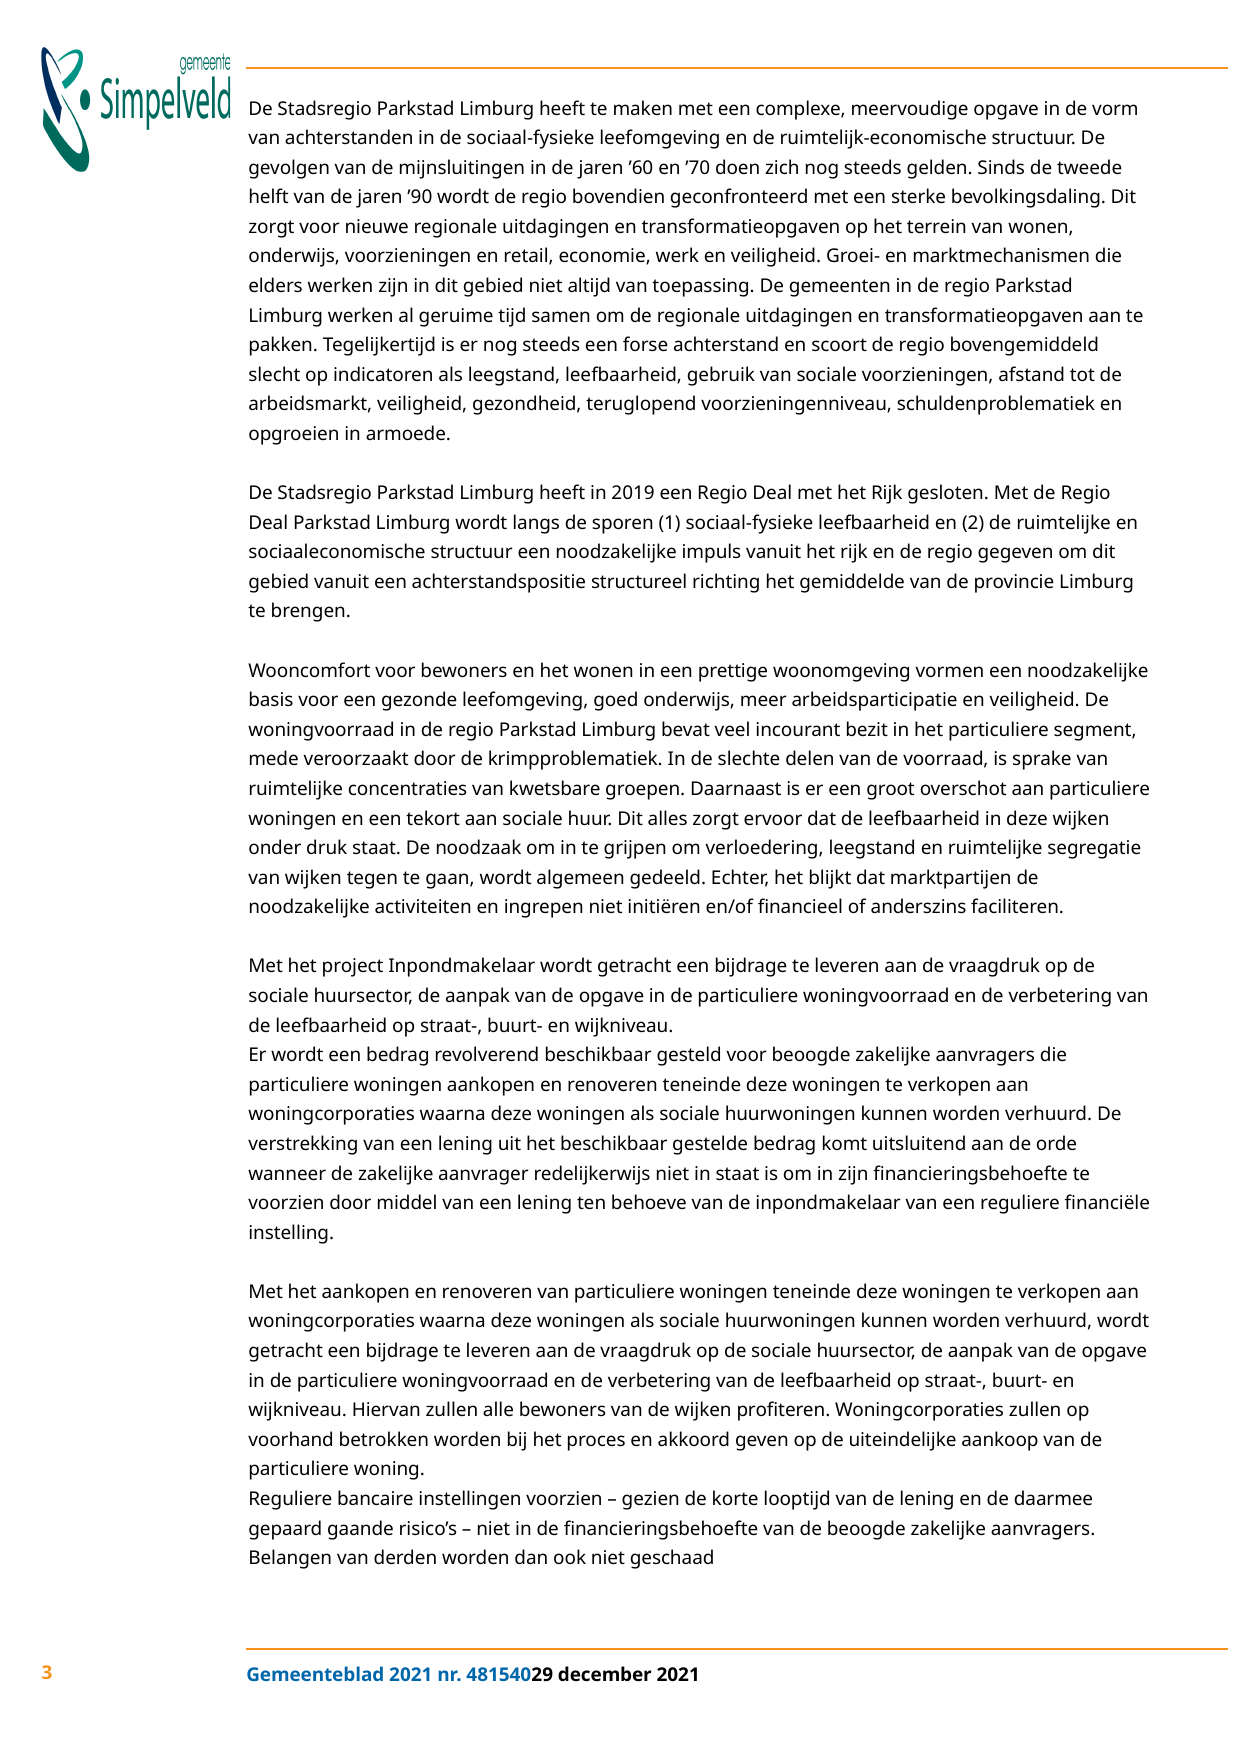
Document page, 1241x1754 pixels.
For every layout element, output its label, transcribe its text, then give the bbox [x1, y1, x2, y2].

picture [41, 47, 231, 172]
text Met het project Inpondmakelaar wordt getracht een bijdrage te leveren aan de vraagdruk op de sociale huursector, de aanpak van de opgave in de particuliere woningvoorraad en de verbetering van de leefbaarheid op straat-, buurt- en wijkniveau. [248, 953, 1152, 1038]
text Met het aankopen en renoveren van particuliere woningen teneinde deze woningen te verkopen aan woningcorporaties waarna deze woningen als sociale huurwoningen kunnen worden verhuurd, wordt getracht een bijdrage te leveren aan de vraagdruk op de sociale huursector, de aanpak van de opgave in de particuliere woningvoorraad en de verbetering van de leefbaarheid op straat-, buurt- en wijkniveau. Hiervan zullen alle bewoners van de wijken profiteren. Woningcorporaties zullen op voorhand betrokken worden bij het proces en akkoord geven op de uiteindelijke aankoop van de particuliere woning. [248, 1278, 1152, 1481]
text De Stadsregio Parkstad Limburg heeft in 2019 een Regio Deal met het Rijk gesloten. Met de Regio Deal Parkstad Limburg wordt langs de sporen (1) sociaal-fysieke leefbaarheid en (2) de ruimtelijke en sociaaleconomische structuur een noodzakelijke impuls vanuit het rijk en de regio gegeven om dit gebied vanuit een achterstandspositie structureel richting het gemiddelde van de provincie Limburg te brengen. [248, 479, 1152, 623]
text Reguliere bancaire instellingen voorzien – gezien de korte looptijd van de lening en de daarmee gepaard gaande risico’s – niet in de financieringsbehoefte van de beoogde zakelijke aanvragers. Belangen van derden worden dan ook niet geschaad [248, 1485, 1152, 1570]
text De Stadsregio Parkstad Limburg heeft te maken met een complexe, meervoudige opgave in de vorm van achterstanden in de sociaal-fysieke leefomgeving en de ruimtelijk-economische structuur. De gevolgen van de mijnsluitingen in de jaren ’60 en ’70 doen zich nog steeds gelden. Sinds de tweede helft van de jaren ’90 wordt de regio bovendien geconfronteerd met een sterke bevolkingsdaling. Dit zorgt voor nieuwe regionale uitdagingen en transformatieopgaven op het terrein van wonen, onderwijs, voorzieningen en retail, economie, werk en veiligheid. Groei- en marktmechanismen die elders werken zijn in dit gebied niet altijd van toepassing. De gemeenten in de regio Parkstad Limburg werken al geruime tijd samen om de regionale uitdagingen en transformatieopgaven aan te pakken. Tegelijkertijd is er nog steeds een forse achterstand en scoort de regio bovengemiddeld slecht op indicatoren als leegstand, leefbaarheid, gebruik van sociale voorzieningen, afstand tot de arbeidsmarkt, veiligheid, gezondheid, teruglopend voorzieningenniveau, schuldenproblematiek en opgroeien in armoede. [248, 95, 1152, 446]
text Er wordt een bedrag revolverend beschikbaar gesteld voor beoogde zakelijke aanvragers die particuliere woningen aankopen en renoveren teneinde deze woningen te verkopen aan woningcorporaties waarna deze woningen als sociale huurwoningen kunnen worden verhuurd. De verstrekking van een lening uit het beschikbaar gestelde bedrag komt uitsluitend aan de orde wanneer de zakelijke aanvrager redelijkerwijs niet in staat is om in zijn financieringsbehoefte te voorzien door middel van een lening ten behoeve van de inpondmakelaar van een reguliere financiële instelling. [248, 1041, 1152, 1245]
text Wooncomfort voor bewoners en het wonen in een prettige woonomgeving vormen een noodzakelijke basis voor een gezonde leefomgeving, goed onderwijs, meer arbeidsparticipatie en veiligheid. De woningvoorraad in de regio Parkstad Limburg bevat veel incourant bezit in het particuliere segment, mede veroorzaakt door de krimpproblematiek. In de slechte delen van de voorraad, is sprake van ruimtelijke concentraties van kwetsbare groepen. Daarnaast is er een groot overschot aan particuliere woningen en een tekort aan sociale huur. Dit alles zorgt ervoor dat de leefbaarheid in deze wijken onder druk staat. De noodzaak om in te grijpen om verloedering, leegstand en ruimtelijke segregatie van wijken tegen te gaan, wordt algemeen gedeeld. Echter, het blijkt dat marktpartijen de noodzakelijke activiteiten en ingrepen niet initiëren en/of financieel of anderszins faciliteren. [248, 657, 1152, 919]
